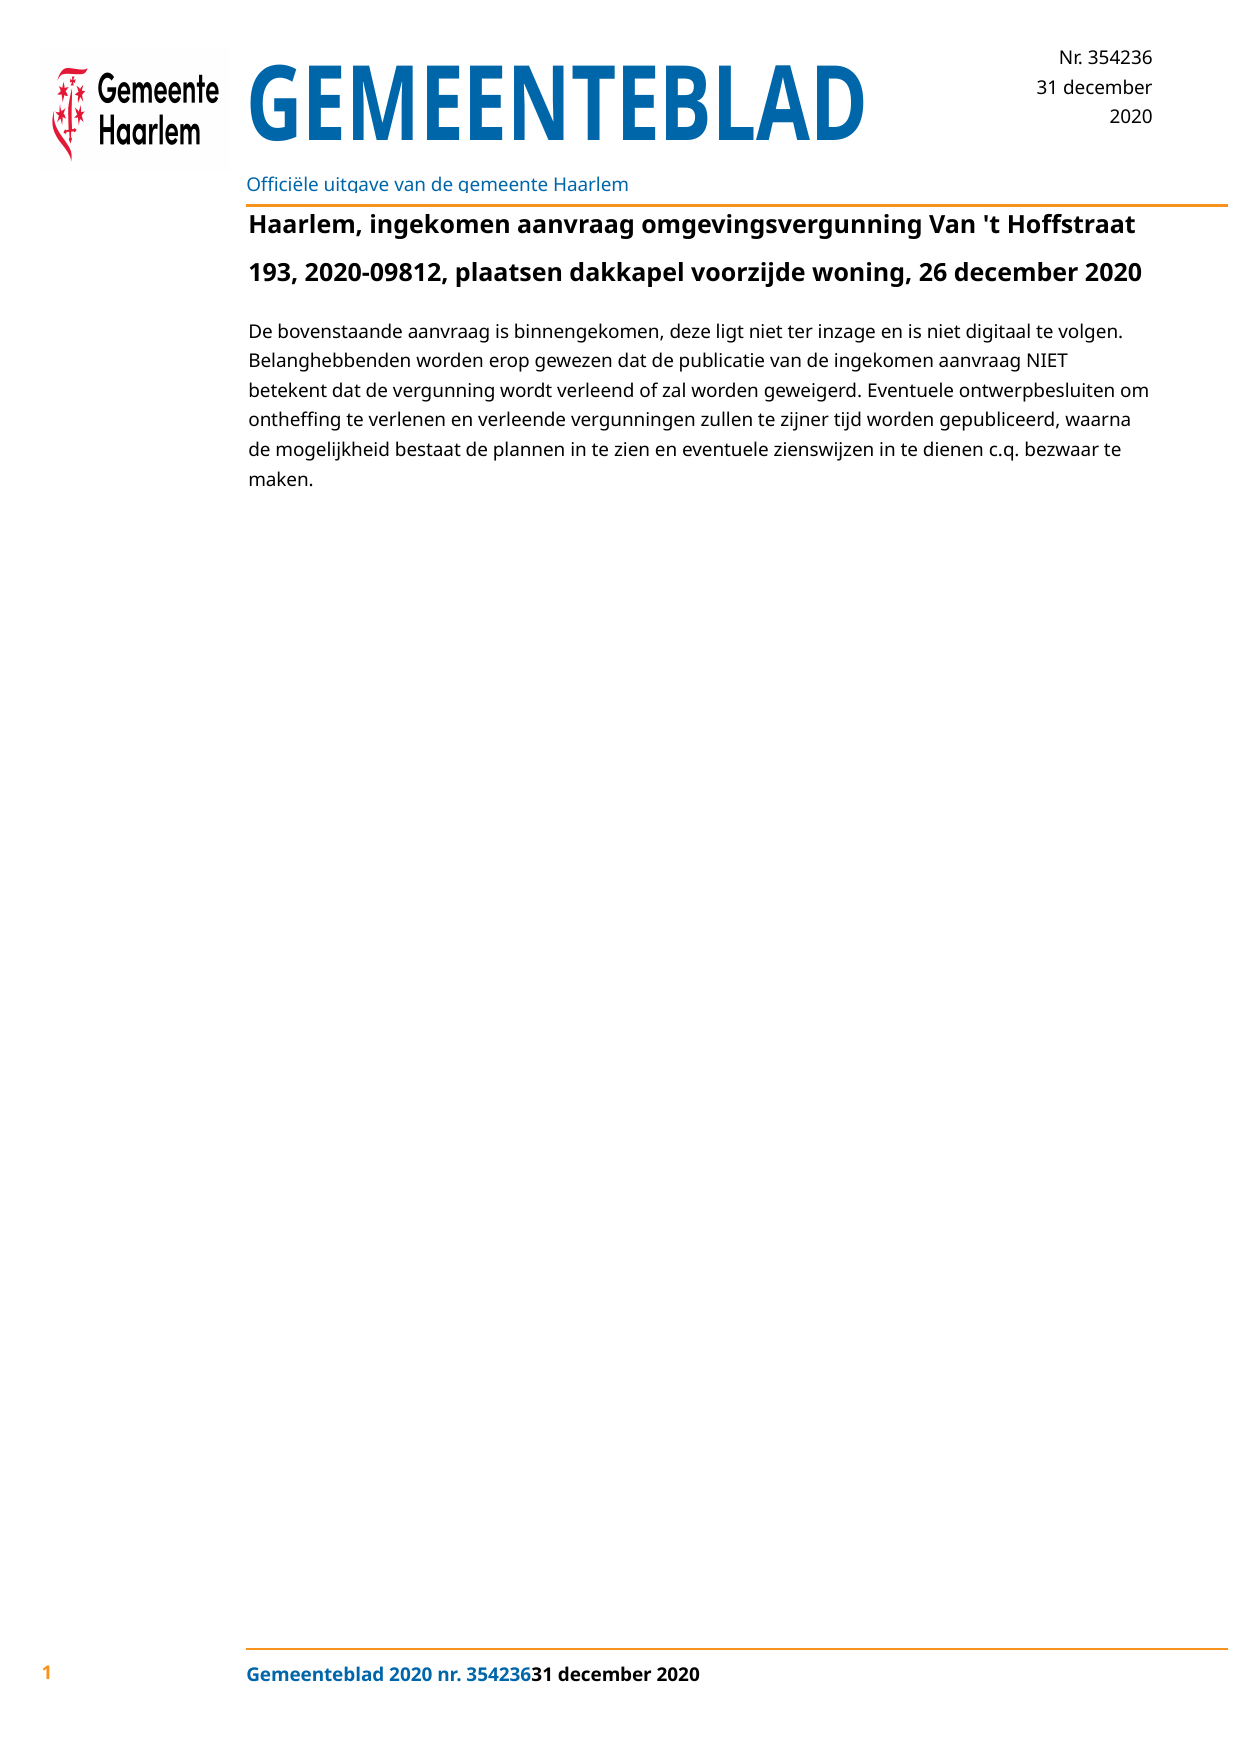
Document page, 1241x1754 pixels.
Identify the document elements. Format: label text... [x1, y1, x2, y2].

text Haarlem, ingekomen aanvraag omgevingsvergunning Van 't Hoffstraat 193, 2020-09812, plaatsen dakkapel voorzijde woning, 26 december 2020 [248, 207, 1152, 288]
picture [41, 47, 231, 172]
text De bovenstaande aanvraag is binnengekomen, deze ligt niet ter inzage en is niet digitaal te volgen. Belanghebbenden worden erop gewezen dat de publicatie van de ingekomen aanvraag NIET betekent dat de vergunning wordt verleend of zal worden geweigerd. Eventuele ontwerpbesluiten om ontheffing te verlenen en verleende vergunningen zullen te zijner tijd worden gepubliceerd, waarna de mogelijkheid bestaat de plannen in te zien en eventuele zienswijzen in te dienen c.q. bezwaar te maken. [248, 318, 1152, 492]
